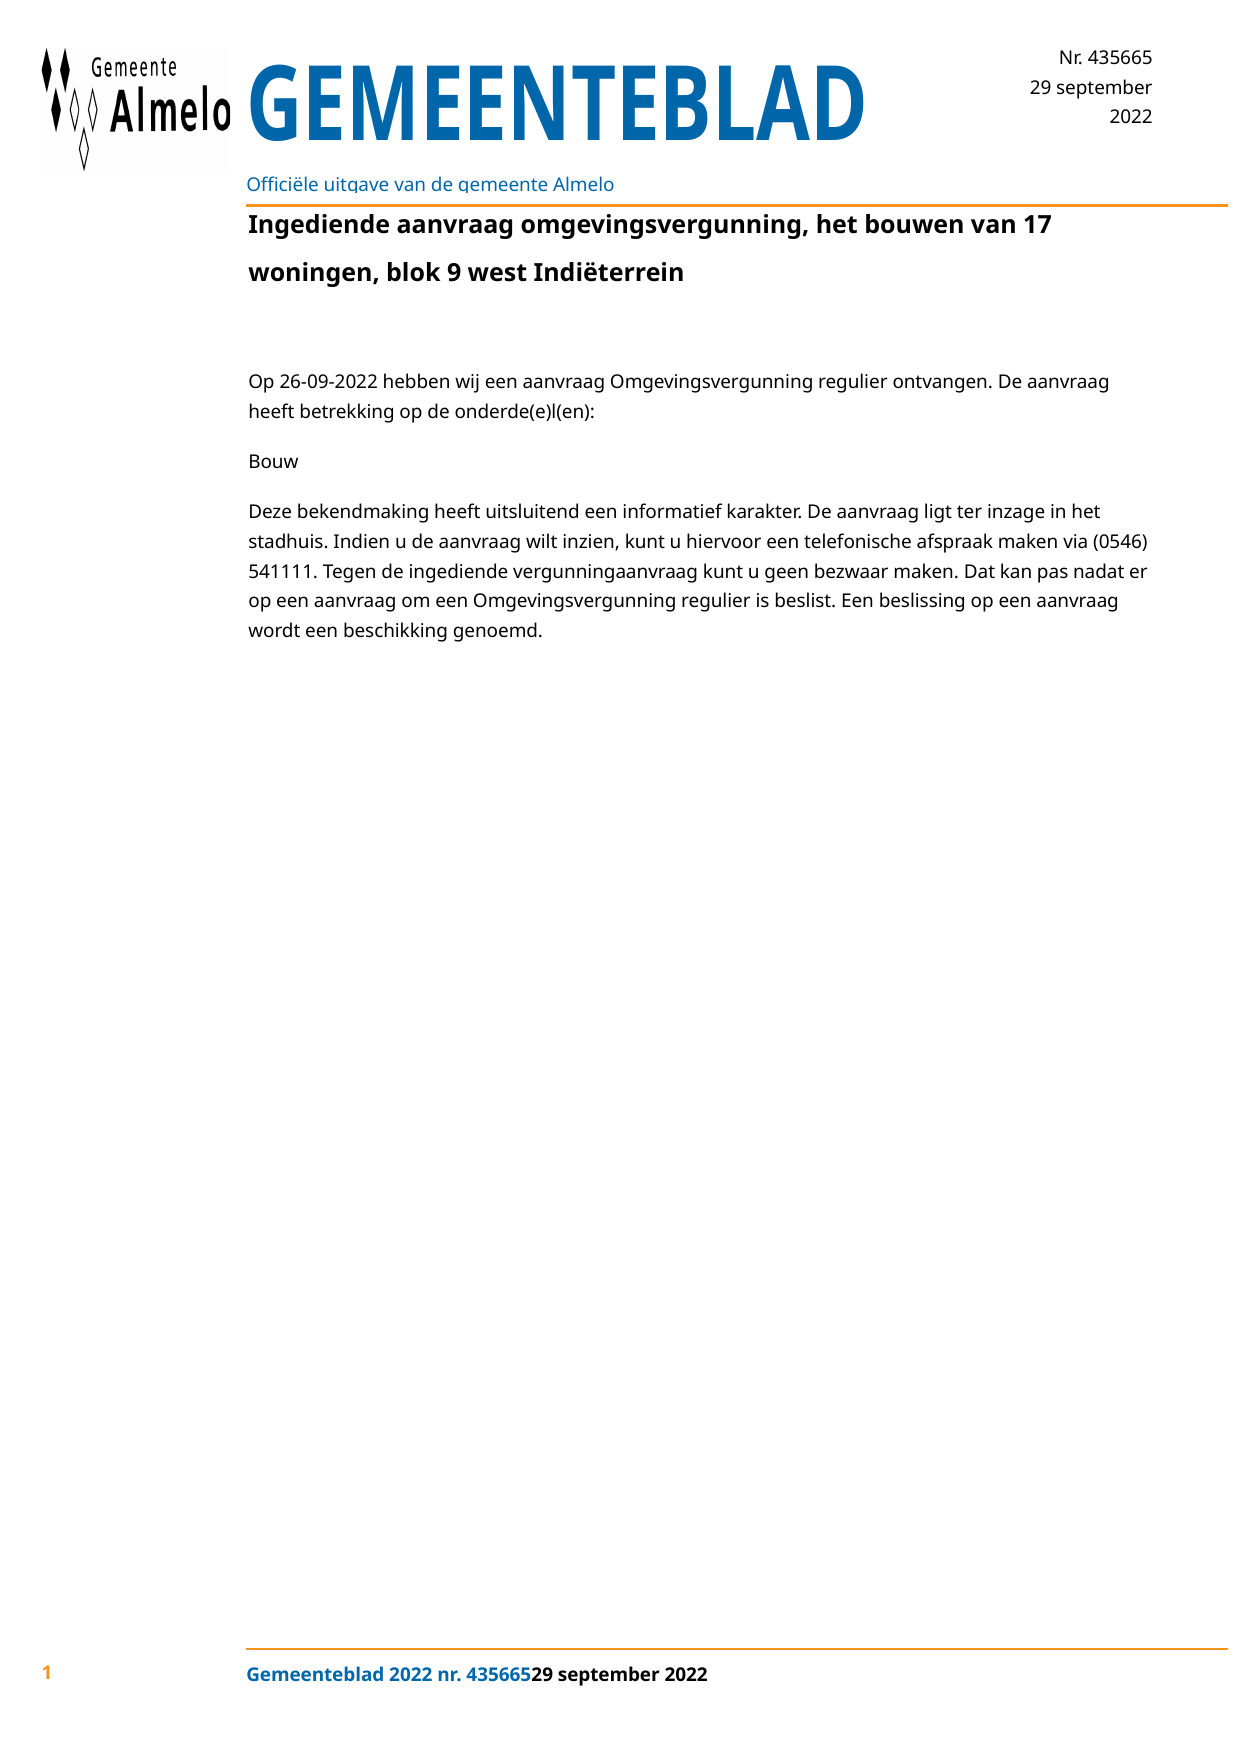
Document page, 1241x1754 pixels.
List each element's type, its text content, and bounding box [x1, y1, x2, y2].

text Op 26-09-2022 hebben wij een aanvraag Omgevingsvergunning regulier ontvangen. De aanvraag heeft betrekking op de onderde(e)l(en): [248, 368, 1152, 424]
text Deze bekendmaking heeft uitsluitend een informatief karakter. De aanvraag ligt ter inzage in het stadhuis. Indien u de aanvraag wilt inzien, kunt u hiervoor een telefonische afspraak maken via (0546) 541111. Tegen de ingediende vergunningaanvraag kunt u geen bezwaar maken. Dat kan pas nadat er op een aanvraag om een Omgevingsvergunning regulier is beslist. Een beslissing op een aanvraag wordt een beschikking genoemd. [248, 499, 1152, 643]
text Ingediende aanvraag omgevingsvergunning, het bouwen van 17 woningen, blok 9 west Indiëterrein [248, 207, 1152, 288]
text Bouw [248, 448, 1152, 474]
picture [41, 47, 231, 172]
